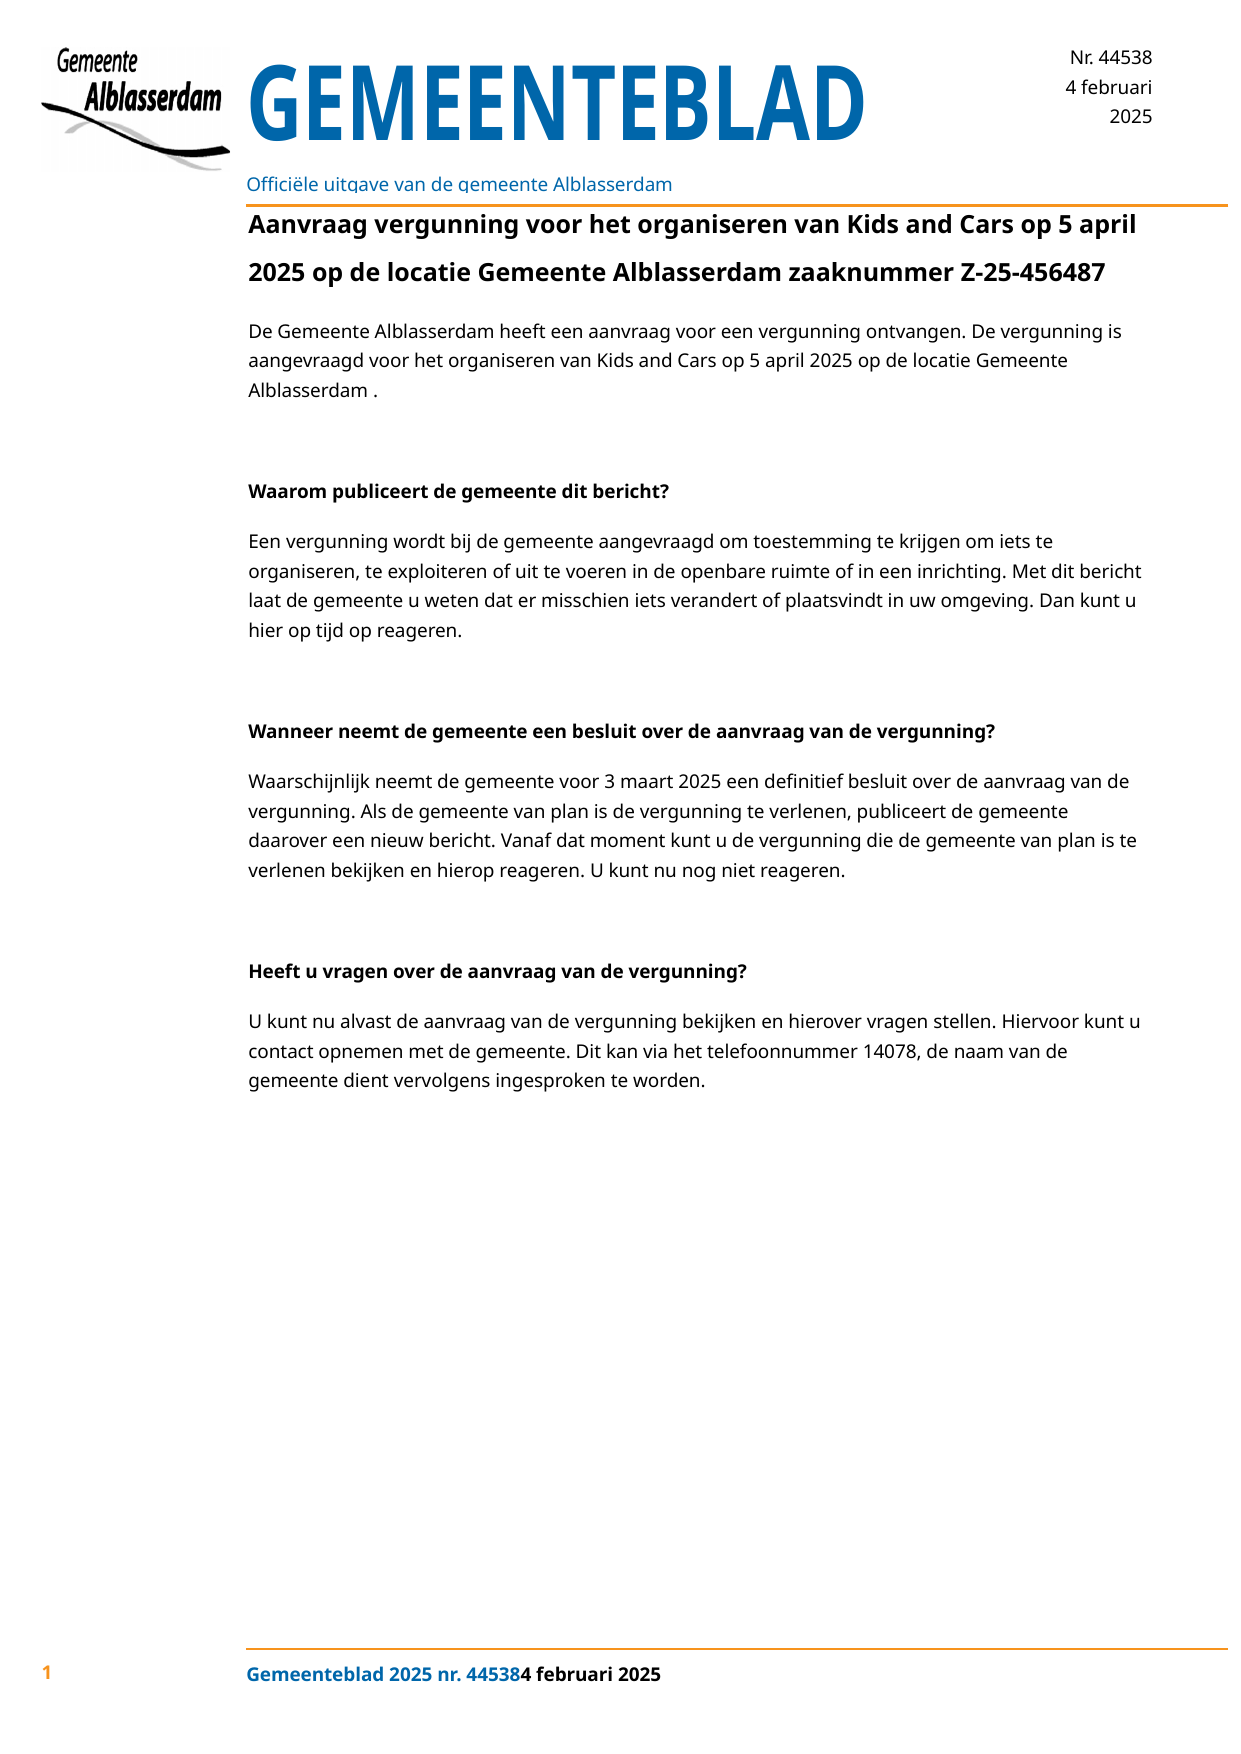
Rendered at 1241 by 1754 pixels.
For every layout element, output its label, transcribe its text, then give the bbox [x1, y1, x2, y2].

text Waarschijnlijk neemt de gemeente voor 3 maart 2025 een definitief besluit over de aanvraag van de vergunning. Als de gemeente van plan is de vergunning te verlenen, publiceert de gemeente daarover een nieuw bericht. Vanaf dat moment kunt u de vergunning die de gemeente van plan is te verlenen bekijken en hierop reageren. U kunt nu nog niet reageren. [248, 768, 1152, 883]
picture [41, 47, 231, 172]
text Wanneer neemt de gemeente een besluit over de aanvraag van de vergunning? [248, 718, 1152, 744]
text U kunt nu alvast de aanvraag van de vergunning bekijken en hierover vragen stellen. Hiervoor kunt u contact opnemen met de gemeente. Dit kan via het telefoonnummer 14078, de naam van de gemeente dient vervolgens ingesproken te worden. [248, 1008, 1152, 1093]
text Een vergunning wordt bij de gemeente aangevraagd om toestemming te krijgen om iets te organiseren, te exploiteren of uit te voeren in de openbare ruimte of in een inrichting. Met dit bericht laat de gemeente u weten dat er misschien iets verandert of plaatsvindt in uw omgeving. Dan kunt u hier op tijd op reageren. [248, 528, 1152, 643]
text De Gemeente Alblasserdam heeft een aanvraag voor een vergunning ontvangen. De vergunning is aangevraagd voor het organiseren van Kids and Cars op 5 april 2025 op de locatie Gemeente Alblasserdam . [248, 318, 1152, 403]
text Aanvraag vergunning voor het organiseren van Kids and Cars op 5 april 2025 op de locatie Gemeente Alblasserdam zaaknummer Z-25-456487 [248, 207, 1152, 288]
text Waarom publiceert de gemeente dit bericht? [248, 478, 1152, 504]
text Heeft u vragen over de aanvraag van de vergunning? [248, 958, 1152, 984]
